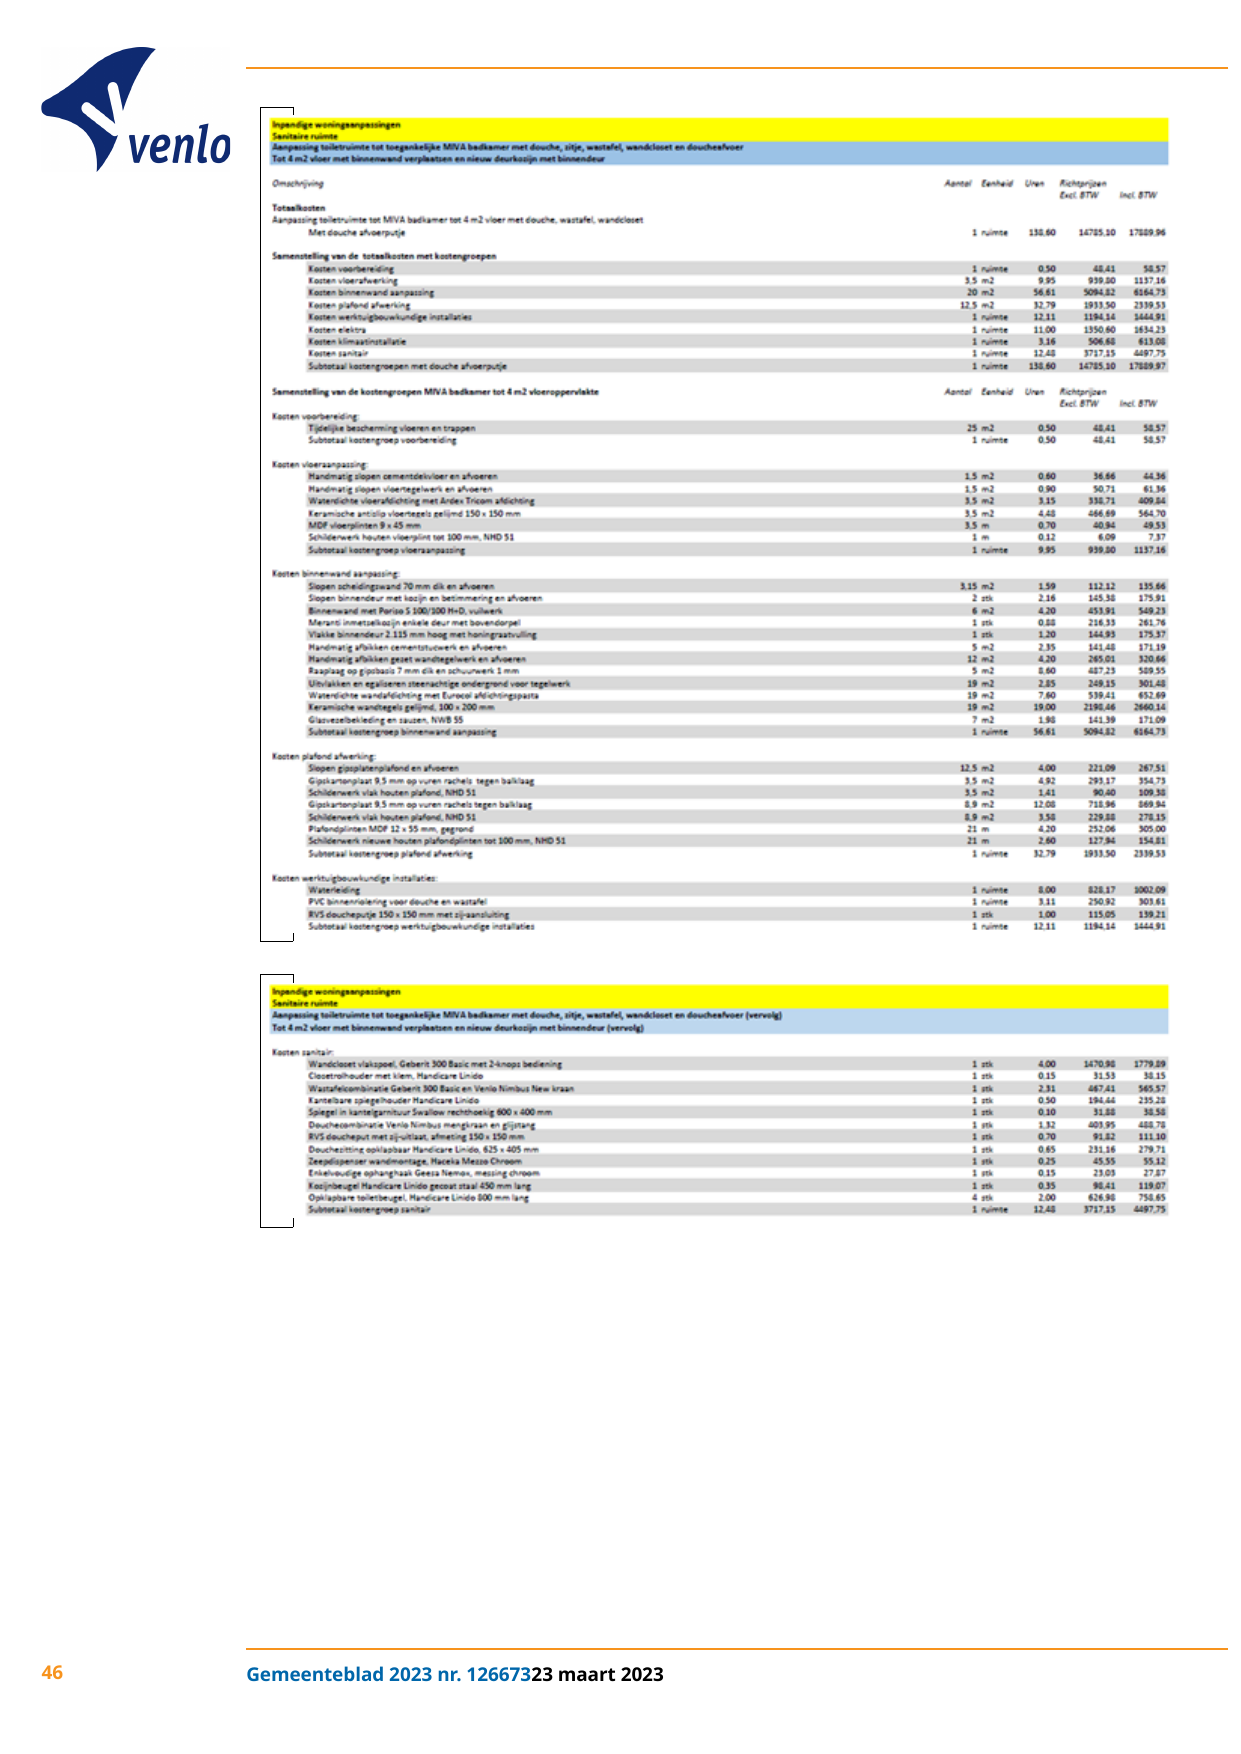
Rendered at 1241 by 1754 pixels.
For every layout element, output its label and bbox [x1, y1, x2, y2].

picture [268, 983, 1173, 1218]
picture [41, 47, 231, 172]
picture [268, 115, 1173, 933]
